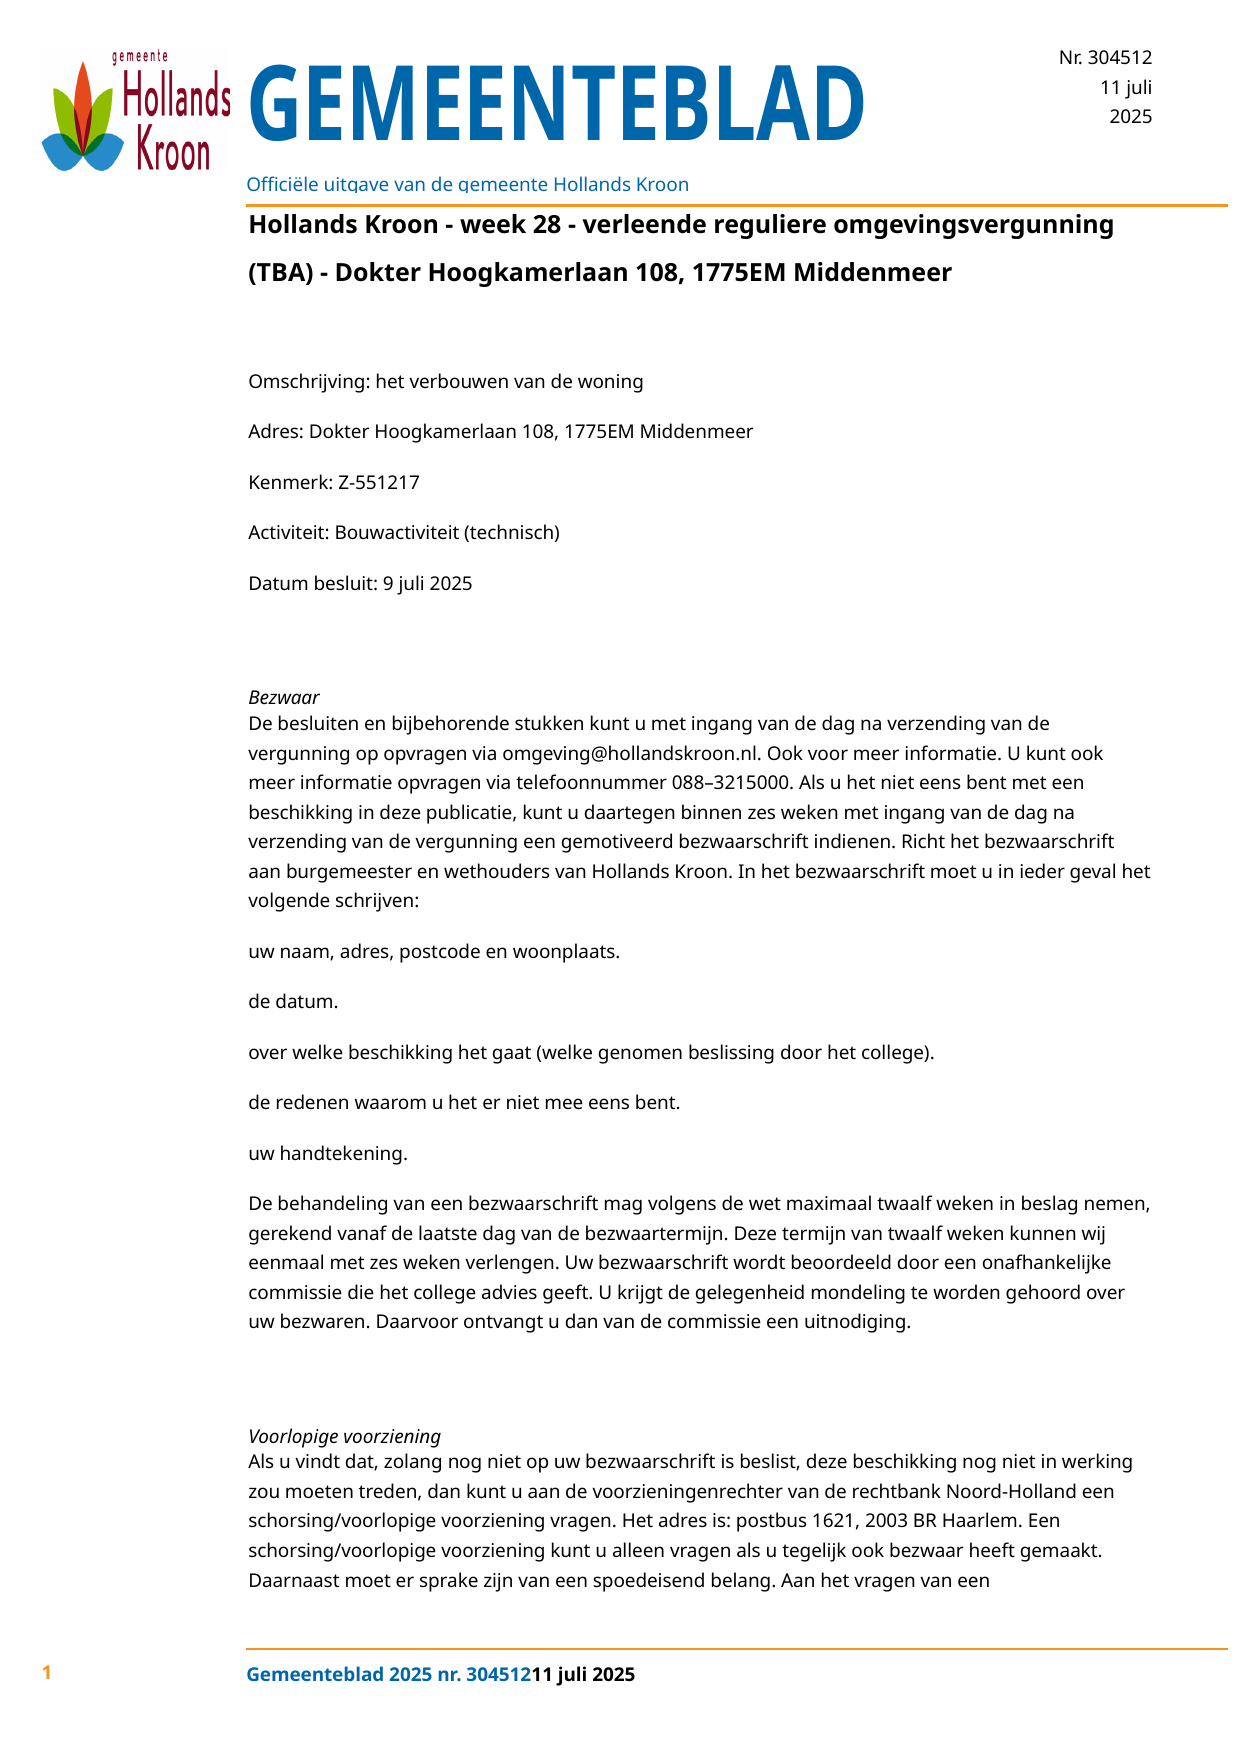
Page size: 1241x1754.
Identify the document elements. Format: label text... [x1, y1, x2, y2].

text De behandeling van een bezwaarschrift mag volgens de wet maximaal twaalf weken in beslag nemen, gerekend vanaf de laatste dag van de bezwaartermijn. Deze termijn van twaalf weken kunnen wij eenmaal met zes weken verlengen. Uw bezwaarschrift wordt beoordeeld door een onafhankelijke commissie die het college advies geeft. U krijgt de gelegenheid mondeling te worden gehoord over uw bezwaren. Daarvoor ontvangt u dan van de commissie een uitnodiging. [248, 1190, 1152, 1334]
text Datum besluit: 9 juli 2025 [248, 570, 1152, 596]
text uw handtekening. [248, 1140, 1152, 1165]
text uw naam, adres, postcode en woonplaats. [248, 938, 1152, 964]
text Als u vindt dat, zolang nog niet op uw bezwaarschrift is beslist, deze beschikking nog niet in werking zou moeten treden, dan kunt u aan de voorzieningenrechter van de rechtbank Noord-Holland een schorsing/voorlopige voorziening vragen. Het adres is: postbus 1621, 2003 BR Haarlem. Een schorsing/voorlopige voorziening kunt u alleen vragen als u tegelijk ook bezwaar heeft gemaakt. Daarnaast moet er sprake zijn van een spoedeisend belang. Aan het vragen van een [248, 1448, 1152, 1593]
text Omschrijving: het verbouwen van de woning [248, 368, 1152, 394]
text Adres: Dokter Hoogkamerlaan 108, 1775EM Middenmeer [248, 419, 1152, 444]
picture [41, 47, 231, 172]
text Activiteit: Bouwactiviteit (technisch) [248, 519, 1152, 545]
text de datum. [248, 988, 1152, 1014]
text Hollands Kroon - week 28 - verleende reguliere omgevingsvergunning (TBA) - Dokter Hoogkamerlaan 108, 1775EM Middenmeer [248, 207, 1152, 288]
text De besluiten en bijbehorende stukken kunt u met ingang van de dag na verzending van de vergunning op opvragen via omgeving@hollandskroon.nl. Ook voor meer informatie. U kunt ook meer informatie opvragen via telefoonnummer 088–3215000. Als u het niet eens bent met een beschikking in deze publicatie, kunt u daartegen binnen zes weken met ingang van de dag na verzending van de vergunning een gemotiveerd bezwaarschrift indienen. Richt het bezwaarschrift aan burgemeester en wethouders van Hollands Kroon. In het bezwaarschrift moet u in ieder geval het volgende schrijven: [248, 710, 1152, 913]
text Bezwaar [248, 684, 1152, 710]
text Voorlopige voorziening [248, 1423, 1152, 1448]
text over welke beschikking het gaat (welke genomen beslissing door het college). [248, 1039, 1152, 1064]
text Kenmerk: Z-551217 [248, 469, 1152, 495]
text de redenen waarom u het er niet mee eens bent. [248, 1089, 1152, 1115]
